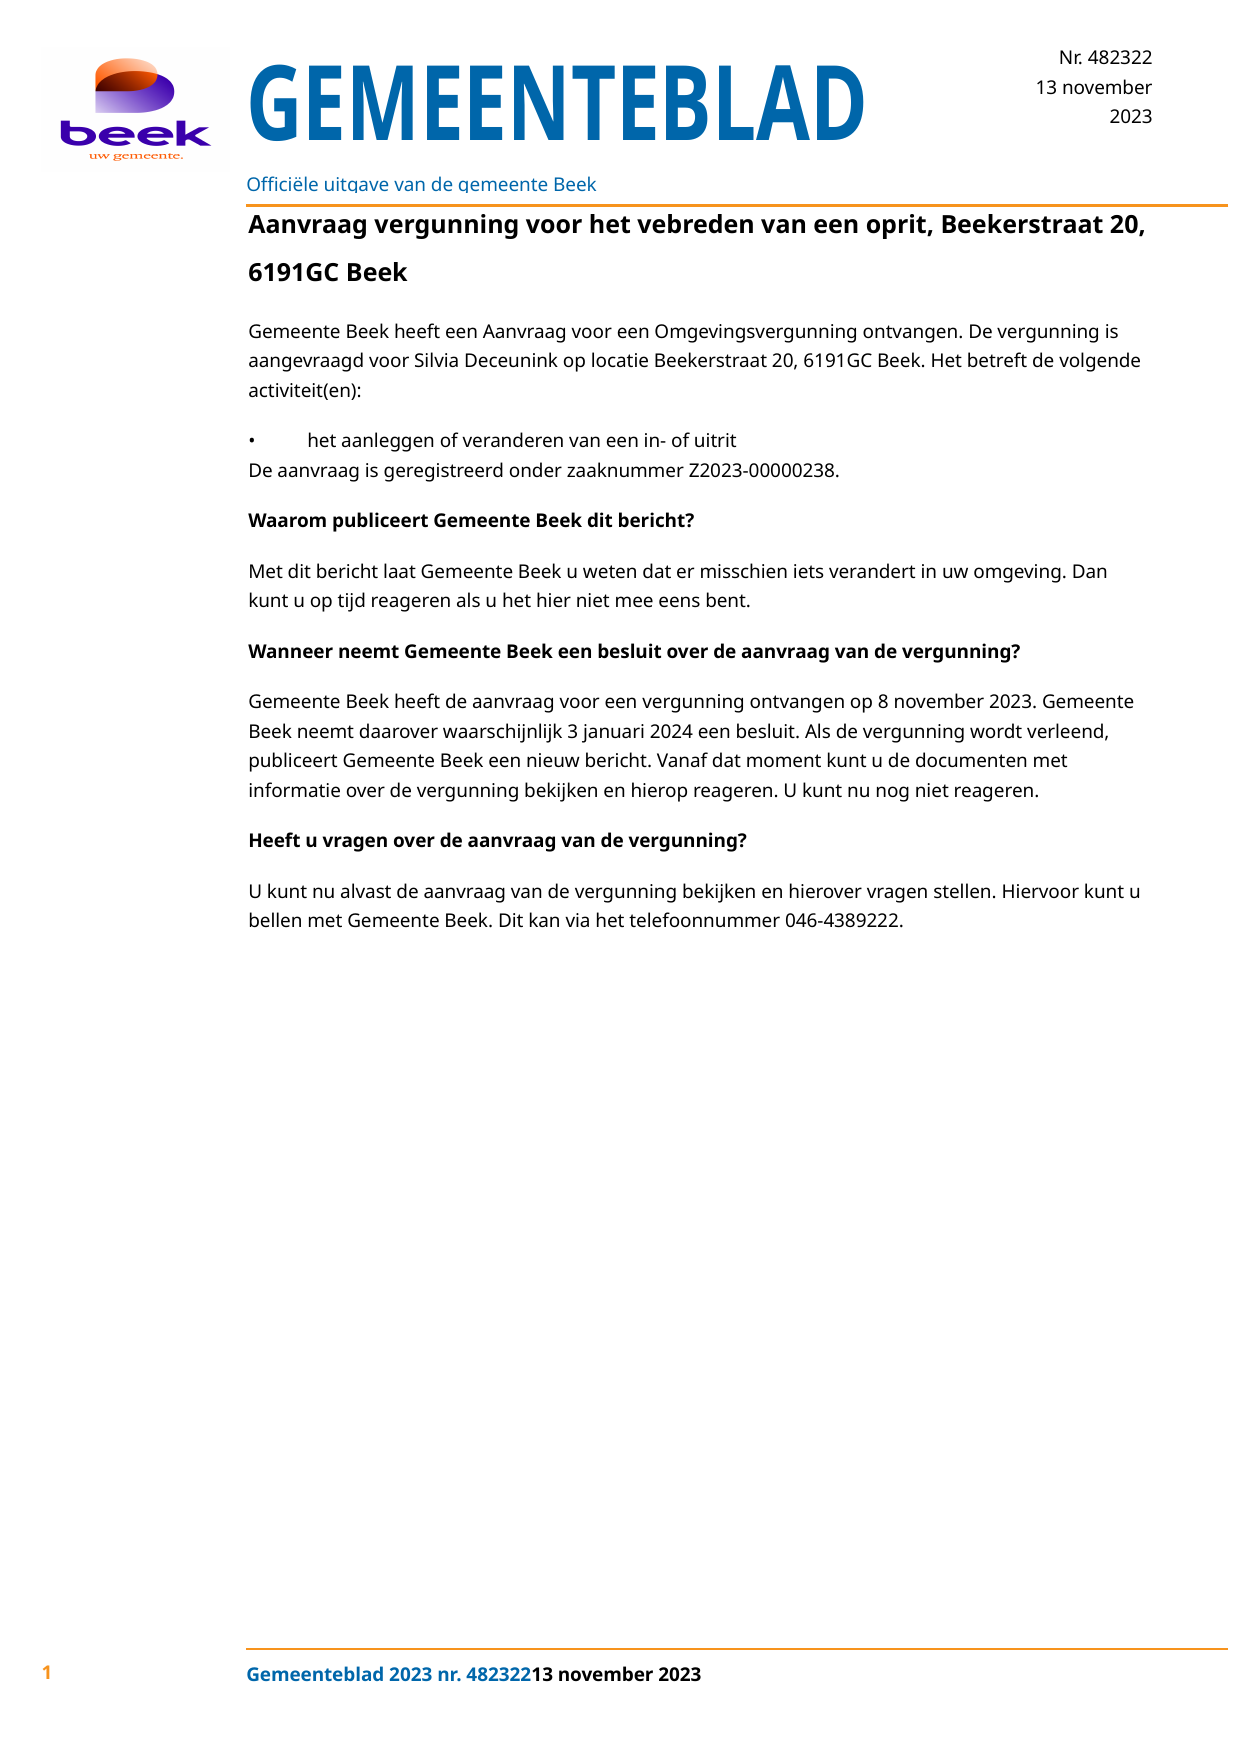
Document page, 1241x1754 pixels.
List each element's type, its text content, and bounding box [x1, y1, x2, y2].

text Gemeente Beek heeft de aanvraag voor een vergunning ontvangen op 8 november 2023. Gemeente Beek neemt daarover waarschijnlijk 3 januari 2024 een besluit. Als de vergunning wordt verleend, publiceert Gemeente Beek een nieuw bericht. Vanaf dat moment kunt u de documenten met informatie over de vergunning bekijken en hierop reageren. U kunt nu nog niet reageren. [248, 688, 1152, 803]
text Heeft u vragen over de aanvraag van de vergunning? [248, 827, 1152, 853]
text De aanvraag is geregistreerd onder zaaknummer Z2023-00000238. [248, 457, 1152, 483]
text Wanneer neemt Gemeente Beek een besluit over de aanvraag van de vergunning? [248, 638, 1152, 664]
text Waarom publiceert Gemeente Beek dit bericht? [248, 507, 1152, 533]
text Gemeente Beek heeft een Aanvraag voor een Omgevingsvergunning ontvangen. De vergunning is aangevraagd voor Silvia Deceunink op locatie Beekerstraat 20, 6191GC Beek. Het betreft de volgende activiteit(en): [248, 318, 1152, 403]
picture [41, 47, 231, 172]
list het aanleggen of veranderen van een in- of uitrit [248, 427, 1152, 453]
text Met dit bericht laat Gemeente Beek u weten dat er misschien iets verandert in uw omgeving. Dan kunt u op tijd reageren als u het hier niet mee eens bent. [248, 558, 1152, 613]
text U kunt nu alvast de aanvraag van de vergunning bekijken en hierover vragen stellen. Hiervoor kunt u bellen met Gemeente Beek. Dit kan via het telefoonnummer 046-4389222. [248, 878, 1152, 933]
text Aanvraag vergunning voor het vebreden van een oprit, Beekerstraat 20, 6191GC Beek [248, 207, 1152, 288]
